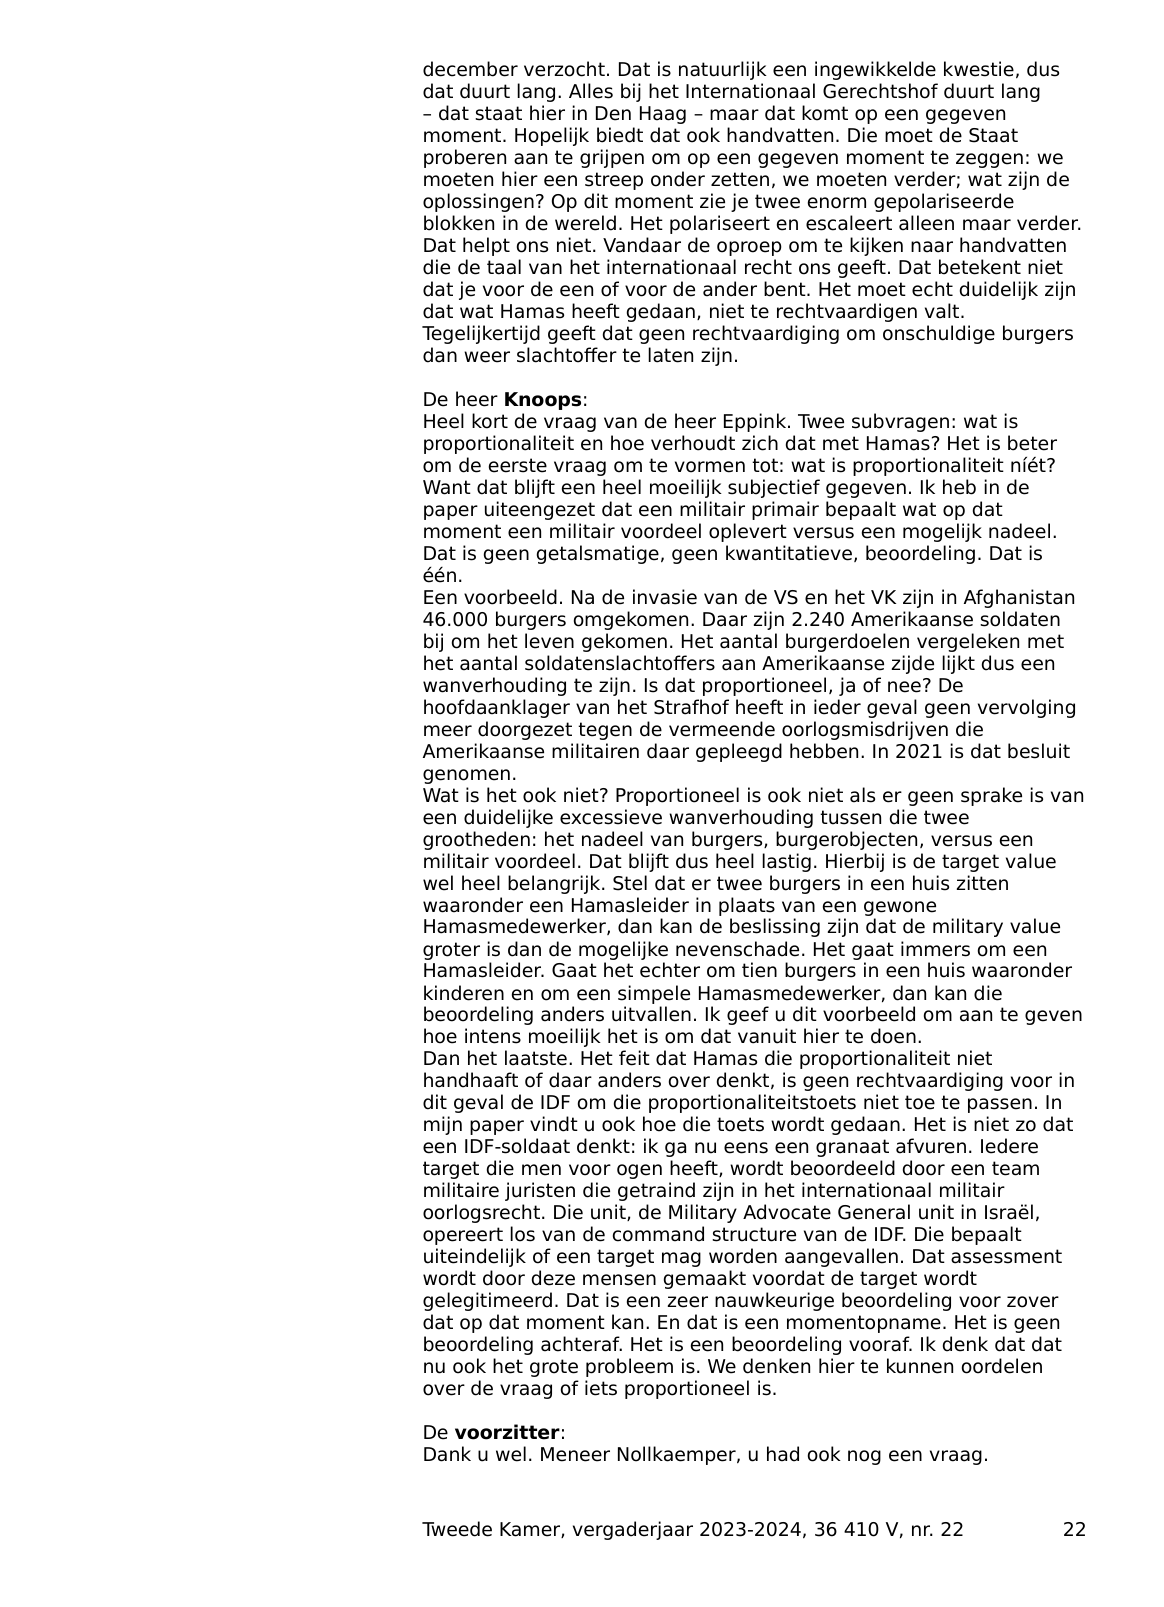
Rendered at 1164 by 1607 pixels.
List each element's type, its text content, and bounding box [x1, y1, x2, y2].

text Dan het laatste. Het feit dat Hamas die proportionaliteit niet handhaaft of daar anders over denkt, is geen rechtvaardiging voor in dit geval de IDF om die proportionaliteitstoets niet toe te passen. In mijn paper vindt u ook hoe die toets wordt gedaan. Het is niet zo dat een IDF-soldaat denkt: ik ga nu eens een granaat afvuren. Iedere target die men voor ogen heeft, wordt beoordeeld door een team militaire juristen die getraind zijn in het internationaal militair oorlogsrecht. Die unit, de Military Advocate General unit in Israël, opereert los van de command structure van de IDF. Die bepaalt uiteindelijk of een target mag worden aangevallen. Dat assessment wordt door deze mensen gemaakt voordat de target wordt gelegitimeerd. Dat is een zeer nauwkeurige beoordeling voor zover dat op dat moment kan. En dat is een momentopname. Het is geen beoordeling achteraf. Het is een beoordeling vooraf. Ik denk dat dat nu ook het grote probleem is. We denken hier te kunnen oordelen over de vraag of iets proportioneel is. [422, 1048, 1087, 1400]
text december verzocht. Dat is natuurlijk een ingewikkelde kwestie, dus dat duurt lang. Alles bij het Internationaal Gerechtshof duurt lang – dat staat hier in Den Haag – maar dat komt op een gegeven moment. Hopelijk biedt dat ook handvatten. Die moet de Staat proberen aan te grijpen om op een gegeven moment te zeggen: we moeten hier een streep onder zetten, we moeten verder; wat zijn de oplossingen? Op dit moment zie je twee enorm gepolariseerde blokken in de wereld. Het polariseert en escaleert alleen maar verder. Dat helpt ons niet. Vandaar de oproep om te kijken naar handvatten die de taal van het internationaal recht ons geeft. Dat betekent niet dat je voor de een of voor de ander bent. Het moet echt duidelijk zijn dat wat Hamas heeft gedaan, niet te rechtvaardigen valt. Tegelijkertijd geeft dat geen rechtvaardiging om onschuldige burgers dan weer slachtoffer te laten zijn. [422, 59, 1087, 367]
text Een voorbeeld. Na de invasie van de VS en het VK zijn in Afghanistan 46.000 burgers omgekomen. Daar zijn 2.240 Amerikaanse soldaten bij om het leven gekomen. Het aantal burgerdoelen vergeleken met het aantal soldatenslachtoffers aan Amerikaanse zijde lijkt dus een wanverhouding te zijn. Is dat proportioneel, ja of nee? De hoofdaanklager van het Strafhof heeft in ieder geval geen vervolging meer doorgezet tegen de vermeende oorlogsmisdrijven die Amerikaanse militairen daar gepleegd hebben. In 2021 is dat besluit genomen. [422, 587, 1087, 784]
text Wat is het ook niet? Proportioneel is ook niet als er geen sprake is van een duidelijke excessieve wanverhouding tussen die twee grootheden: het nadeel van burgers, burgerobjecten, versus een militair voordeel. Dat blijft dus heel lastig. Hierbij is de target value wel heel belangrijk. Stel dat er twee burgers in een huis zitten waaronder een Hamasleider in plaats van een gewone Hamasmedewerker, dan kan de beslissing zijn dat de military value groter is dan de mogelijke nevenschade. Het gaat immers om een Hamasleider. Gaat het echter om tien burgers in een huis waaronder kinderen en om een simpele Hamasmedewerker, dan kan die beoordeling anders uitvallen. Ik geef u dit voorbeeld om aan te geven hoe intens moeilijk het is om dat vanuit hier te doen. [422, 784, 1087, 1048]
text De voorzitter: [422, 1422, 1087, 1444]
text Heel kort de vraag van de heer Eppink. Twee subvragen: wat is proportionaliteit en hoe verhoudt zich dat met Hamas? Het is beter om de eerste vraag om te vormen tot: wat is proportionaliteit níét? Want dat blijft een heel moeilijk subjectief gegeven. Ik heb in de paper uiteengezet dat een militair primair bepaalt wat op dat moment een militair voordeel oplevert versus een mogelijk nadeel. Dat is geen getalsmatige, geen kwantitatieve, beoordeling. Dat is één. [422, 411, 1087, 587]
text Dank u wel. Meneer Nollkaemper, u had ook nog een vraag. [422, 1444, 1087, 1466]
text De heer Knoops: [422, 389, 1087, 411]
